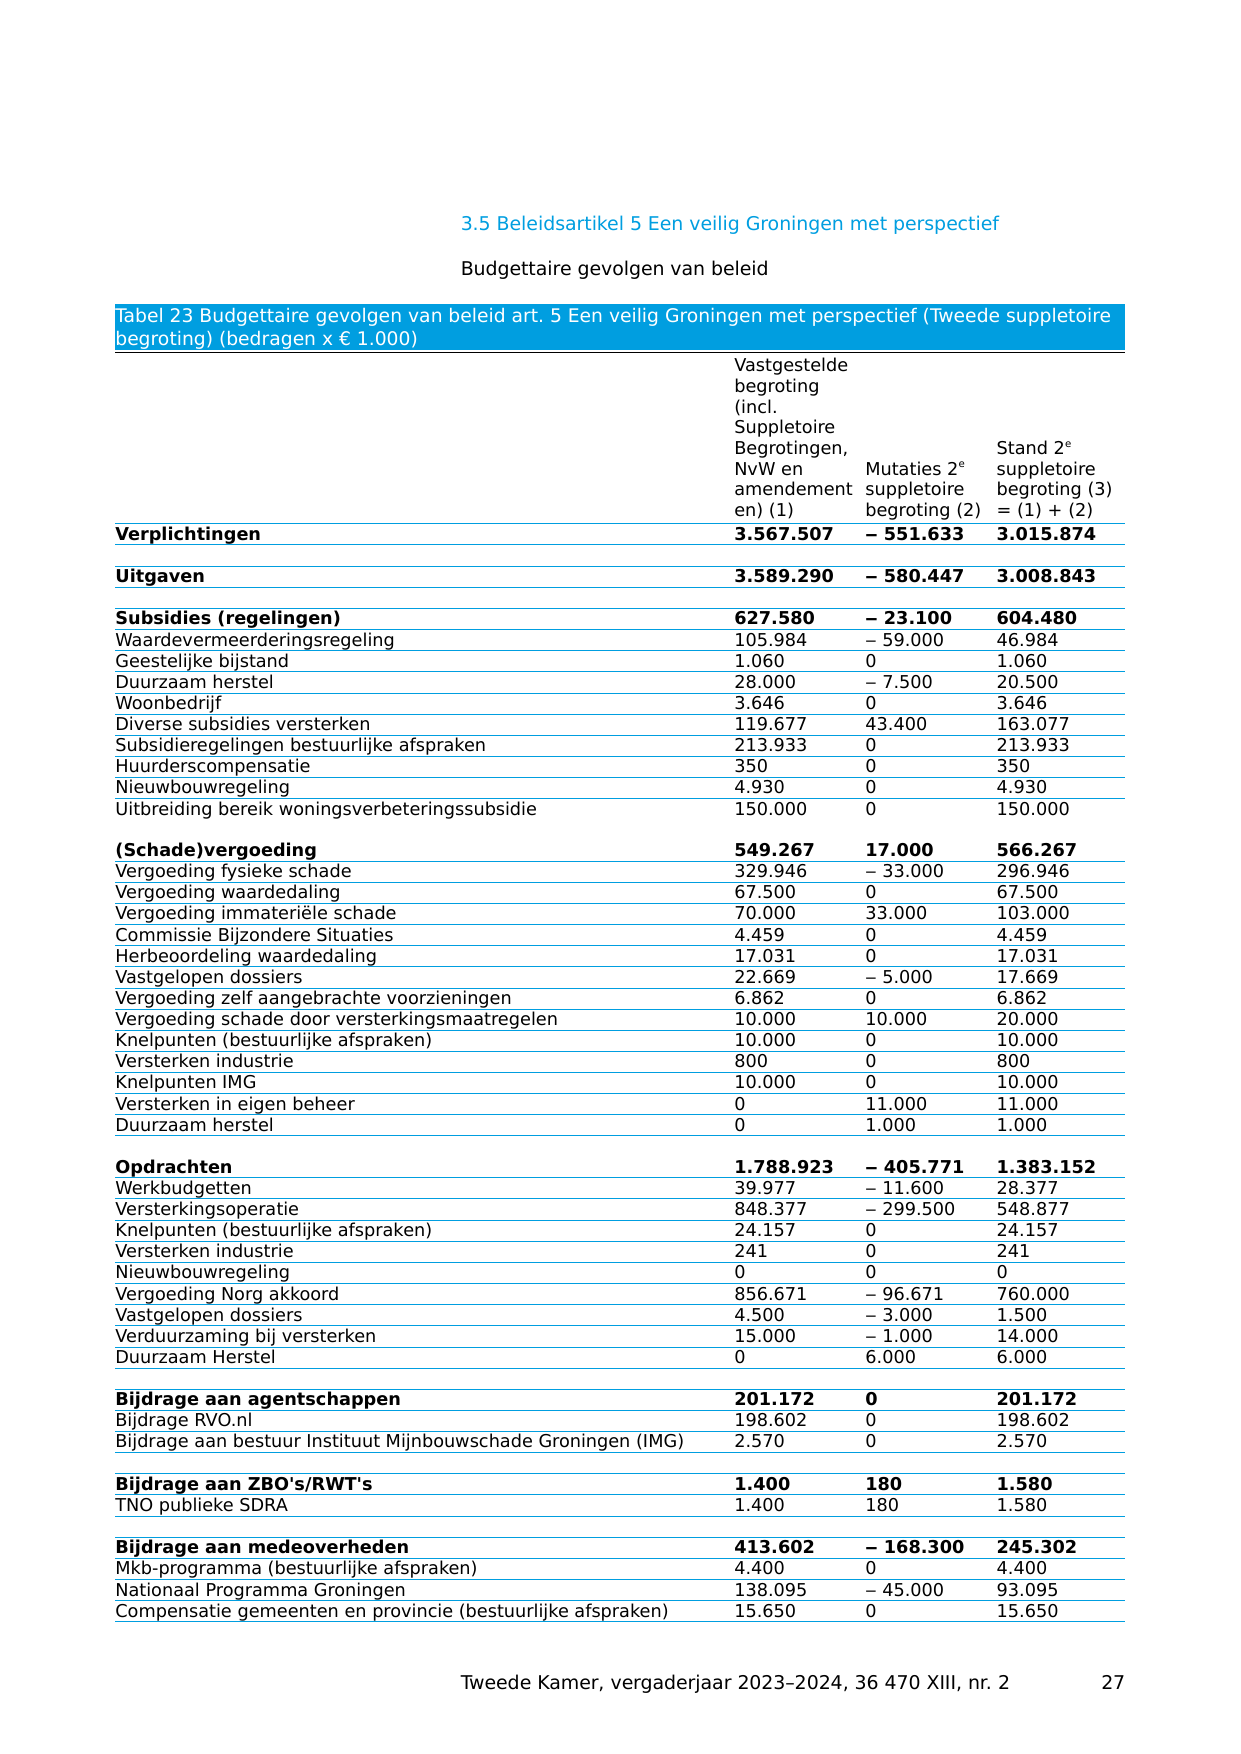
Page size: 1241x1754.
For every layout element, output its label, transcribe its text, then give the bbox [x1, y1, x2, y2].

table_cell 350 [994, 757, 1125, 777]
table_cell 0 [862, 799, 993, 819]
table_cell 0 [862, 1390, 993, 1410]
table_cell 0 [862, 883, 993, 903]
table_cell 15.000 [731, 1326, 862, 1346]
table_cell 4.400 [731, 1559, 862, 1579]
table_cell Bijdrage RVO.nl [115, 1411, 731, 1431]
table_cell [994, 1369, 1125, 1389]
table_cell 3.567.507 [731, 524, 862, 544]
table_cell Nationaal Programma Groningen [115, 1580, 731, 1600]
table_cell Vastgelopen dossiers [115, 967, 731, 987]
table_cell ‒ 580.447 [862, 567, 993, 587]
table_cell 4.459 [994, 925, 1125, 945]
title Budgettaire gevolgen van beleid [461, 258, 1125, 280]
table_cell 201.172 [994, 1390, 1125, 1410]
table_cell ‒ 5.000 [862, 967, 993, 987]
table_cell ‒ 96.671 [862, 1284, 993, 1304]
table_cell [731, 588, 862, 608]
table_cell Bijdrage aan agentschappen [115, 1390, 731, 1410]
table_cell 0 [731, 1094, 862, 1114]
table_cell 150.000 [731, 799, 862, 819]
table_cell Geestelijke bijstand [115, 651, 731, 671]
table_cell 1.580 [994, 1495, 1125, 1516]
table_cell 413.602 [731, 1538, 862, 1558]
table_cell [862, 819, 993, 840]
table_cell [994, 1517, 1125, 1537]
table_cell 67.500 [731, 883, 862, 903]
table_cell 213.933 [994, 736, 1125, 756]
table_cell ‒ 7.500 [862, 672, 993, 692]
table_cell 4.400 [994, 1559, 1125, 1579]
table_cell Commissie Bijzondere Situaties [115, 925, 731, 945]
table_cell [731, 1453, 862, 1473]
table_cell 1.400 [731, 1495, 862, 1516]
table_cell Vergoeding fysieke schade [115, 862, 731, 882]
table_cell [862, 545, 993, 566]
table_cell Vergoeding zelf aangebrachte voorzieningen [115, 989, 731, 1008]
table_cell 28.377 [994, 1178, 1125, 1198]
table_cell [115, 1453, 731, 1473]
table_cell Bijdrage aan medeoverheden [115, 1538, 731, 1558]
table_cell [862, 1369, 993, 1389]
table_cell 0 [862, 1411, 993, 1431]
table_cell ‒ 1.000 [862, 1326, 993, 1346]
table_cell 43.400 [862, 715, 993, 735]
table_cell 4.930 [731, 778, 862, 798]
table_cell 17.669 [994, 967, 1125, 987]
table_cell Uitgaven [115, 567, 731, 587]
table_cell 6.862 [731, 989, 862, 1008]
table_cell Mkb-programma (bestuurlijke afspraken) [115, 1559, 731, 1579]
table_cell 0 [862, 1601, 993, 1621]
table_cell TNO publieke SDRA [115, 1495, 731, 1516]
table_cell [994, 1136, 1125, 1157]
table_cell 213.933 [731, 736, 862, 756]
table_cell 17.031 [731, 946, 862, 966]
table_cell 4.459 [731, 925, 862, 945]
table_cell ‒ 23.100 [862, 609, 993, 629]
table_cell [862, 1453, 993, 1473]
table_cell Versterken industrie [115, 1052, 731, 1072]
table_cell [862, 588, 993, 608]
table_cell 0 [731, 1263, 862, 1283]
table_cell 10.000 [731, 1073, 862, 1093]
table_cell Versterkingsoperatie [115, 1199, 731, 1219]
table_cell 549.267 [731, 840, 862, 861]
table_cell 800 [994, 1052, 1125, 1072]
table_cell 0 [862, 1432, 993, 1452]
table_cell 0 [862, 1052, 993, 1072]
table_cell 241 [994, 1242, 1125, 1262]
table_cell 201.172 [731, 1390, 862, 1410]
title 3.5 Beleidsartikel 5 Een veilig Groningen met perspectief [461, 213, 1125, 235]
table_cell 0 [862, 694, 993, 713]
table_cell 39.977 [731, 1178, 862, 1198]
table_cell Vergoeding immateriële schade [115, 904, 731, 924]
table_cell Waardevermeerderingsregeling [115, 630, 731, 650]
table_cell 119.677 [731, 715, 862, 735]
table_cell 6.000 [994, 1348, 1125, 1367]
table_cell 3.646 [994, 694, 1125, 713]
table_cell [115, 353, 731, 523]
table_cell Stand 2e suppletoire begroting (3) = (1) + (2) [994, 353, 1125, 523]
table_cell Duurzaam herstel [115, 672, 731, 692]
table_cell 24.157 [731, 1221, 862, 1241]
table_cell Opdrachten [115, 1157, 731, 1177]
table_cell 856.671 [731, 1284, 862, 1304]
table_cell Knelpunten (bestuurlijke afspraken) [115, 1031, 731, 1051]
table_cell 0 [862, 1031, 993, 1051]
table_cell 1.000 [862, 1115, 993, 1135]
table_cell Vergoeding Norg akkoord [115, 1284, 731, 1304]
table_cell ‒ 11.600 [862, 1178, 993, 1198]
table_cell Vergoeding schade door versterkingsmaatregelen [115, 1010, 731, 1030]
table_cell 0 [862, 757, 993, 777]
table_cell 548.877 [994, 1199, 1125, 1219]
table_cell 10.000 [994, 1031, 1125, 1051]
table_cell [731, 1136, 862, 1157]
table_cell 329.946 [731, 862, 862, 882]
table_cell 0 [862, 1221, 993, 1241]
table_cell 0 [862, 651, 993, 671]
table_cell Verplichtingen [115, 524, 731, 544]
table_cell 1.383.152 [994, 1157, 1125, 1177]
table_cell 296.946 [994, 862, 1125, 882]
table_cell Huurderscompensatie [115, 757, 731, 777]
table_cell 15.650 [731, 1601, 862, 1621]
table_cell 10.000 [731, 1010, 862, 1030]
table_cell [731, 819, 862, 840]
table_cell 28.000 [731, 672, 862, 692]
table_cell 0 [994, 1263, 1125, 1283]
table_cell [731, 1369, 862, 1389]
table_cell Knelpunten (bestuurlijke afspraken) [115, 1221, 731, 1241]
table_cell [115, 819, 731, 840]
table_cell [862, 1136, 993, 1157]
table_cell Mutaties 2e suppletoire begroting (2) [862, 353, 993, 523]
table_cell ‒ 551.633 [862, 524, 993, 544]
table_cell 33.000 [862, 904, 993, 924]
table_cell 2.570 [731, 1432, 862, 1452]
table_cell 566.267 [994, 840, 1125, 861]
table_cell Werkbudgetten [115, 1178, 731, 1198]
table_cell [115, 1517, 731, 1537]
table_cell Versterken industrie [115, 1242, 731, 1262]
table_cell 627.580 [731, 609, 862, 629]
table_cell 0 [862, 989, 993, 1008]
table_cell [994, 819, 1125, 840]
table_cell 604.480 [994, 609, 1125, 629]
table_cell [994, 1453, 1125, 1473]
table_cell 4.500 [731, 1305, 862, 1325]
table_cell 1.500 [994, 1305, 1125, 1325]
table_cell 0 [862, 778, 993, 798]
table_cell [115, 588, 731, 608]
table_cell 70.000 [731, 904, 862, 924]
table_cell Verduurzaming bij versterken [115, 1326, 731, 1346]
table_cell 1.000 [994, 1115, 1125, 1135]
table_cell 1.400 [731, 1474, 862, 1494]
table_cell 20.500 [994, 672, 1125, 692]
table_cell [862, 1517, 993, 1537]
table_cell 0 [862, 925, 993, 945]
table_cell (Schade)vergoeding [115, 840, 731, 861]
table_cell 1.788.923 [731, 1157, 862, 1177]
table_cell Vastgelopen dossiers [115, 1305, 731, 1325]
table_cell ‒ 168.300 [862, 1538, 993, 1558]
table_cell 0 [862, 946, 993, 966]
table_cell 1.580 [994, 1474, 1125, 1494]
table_cell 2.570 [994, 1432, 1125, 1452]
table_cell 11.000 [862, 1094, 993, 1114]
table_cell [731, 1517, 862, 1537]
table_cell 15.650 [994, 1601, 1125, 1621]
table_cell 46.984 [994, 630, 1125, 650]
table_cell 0 [862, 1263, 993, 1283]
table_cell 10.000 [731, 1031, 862, 1051]
table_cell 760.000 [994, 1284, 1125, 1304]
table_cell Diverse subsidies versterken [115, 715, 731, 735]
table_cell 150.000 [994, 799, 1125, 819]
table_cell 180 [862, 1495, 993, 1516]
table_cell [994, 545, 1125, 566]
table_cell Bijdrage aan ZBO's/RWT's [115, 1474, 731, 1494]
table_cell 198.602 [731, 1411, 862, 1431]
table_cell 1.060 [731, 651, 862, 671]
table_cell 4.930 [994, 778, 1125, 798]
table_cell 138.095 [731, 1580, 862, 1600]
table_cell ‒ 3.000 [862, 1305, 993, 1325]
table_cell Herbeoordeling waardedaling [115, 946, 731, 966]
table_cell Woonbedrijf [115, 694, 731, 713]
table_cell 103.000 [994, 904, 1125, 924]
table_cell [115, 1369, 731, 1389]
table_cell 3.015.874 [994, 524, 1125, 544]
table_cell 17.031 [994, 946, 1125, 966]
table_cell 0 [862, 1073, 993, 1093]
table_cell 105.984 [731, 630, 862, 650]
table_cell Versterken in eigen beheer [115, 1094, 731, 1114]
table_cell Vastgestelde begroting (incl. Suppletoire Begrotingen, NvW en amendementen) (1) [731, 353, 862, 523]
table_cell 0 [731, 1348, 862, 1367]
table_cell 350 [731, 757, 862, 777]
table_cell 0 [862, 736, 993, 756]
table_cell 6.862 [994, 989, 1125, 1008]
table_cell 22.669 [731, 967, 862, 987]
table_cell 180 [862, 1474, 993, 1494]
table_cell 800 [731, 1052, 862, 1072]
table_cell 6.000 [862, 1348, 993, 1367]
table_cell 10.000 [862, 1010, 993, 1030]
table_cell Knelpunten IMG [115, 1073, 731, 1093]
table_cell 3.008.843 [994, 567, 1125, 587]
table_cell 1.060 [994, 651, 1125, 671]
table_cell 10.000 [994, 1073, 1125, 1093]
table_cell 24.157 [994, 1221, 1125, 1241]
table_cell 3.589.290 [731, 567, 862, 587]
table_cell 245.302 [994, 1538, 1125, 1558]
table_cell ‒ 45.000 [862, 1580, 993, 1600]
table_cell 848.377 [731, 1199, 862, 1219]
table_cell Duurzaam Herstel [115, 1348, 731, 1367]
table_cell Subsidies (regelingen) [115, 609, 731, 629]
table_cell 0 [731, 1115, 862, 1135]
table_cell 198.602 [994, 1411, 1125, 1431]
table_cell Vergoeding waardedaling [115, 883, 731, 903]
table_cell 11.000 [994, 1094, 1125, 1114]
table_cell Nieuwbouwregeling [115, 778, 731, 798]
table_cell 0 [862, 1242, 993, 1262]
table_cell ‒ 299.500 [862, 1199, 993, 1219]
table_cell 14.000 [994, 1326, 1125, 1346]
table_cell Compensatie gemeenten en provincie (bestuurlijke afspraken) [115, 1601, 731, 1621]
table_cell 93.095 [994, 1580, 1125, 1600]
table_cell 163.077 [994, 715, 1125, 735]
table_cell [731, 545, 862, 566]
table_cell [115, 1136, 731, 1157]
table_cell Subsidieregelingen bestuurlijke afspraken [115, 736, 731, 756]
table_cell 3.646 [731, 694, 862, 713]
table_cell Bijdrage aan bestuur Instituut Mijnbouwschade Groningen (IMG) [115, 1432, 731, 1452]
table_cell 67.500 [994, 883, 1125, 903]
table_cell 241 [731, 1242, 862, 1262]
table_cell ‒ 33.000 [862, 862, 993, 882]
table_cell [994, 588, 1125, 608]
table_cell 20.000 [994, 1010, 1125, 1030]
table_cell 0 [862, 1559, 993, 1579]
table_cell [115, 545, 731, 566]
table_cell ‒ 59.000 [862, 630, 993, 650]
table_cell Nieuwbouwregeling [115, 1263, 731, 1283]
table_cell Uitbreiding bereik woningsverbeteringssubsidie [115, 799, 731, 819]
table_cell 17.000 [862, 840, 993, 861]
table_cell Duurzaam herstel [115, 1115, 731, 1135]
table_cell ‒ 405.771 [862, 1157, 993, 1177]
